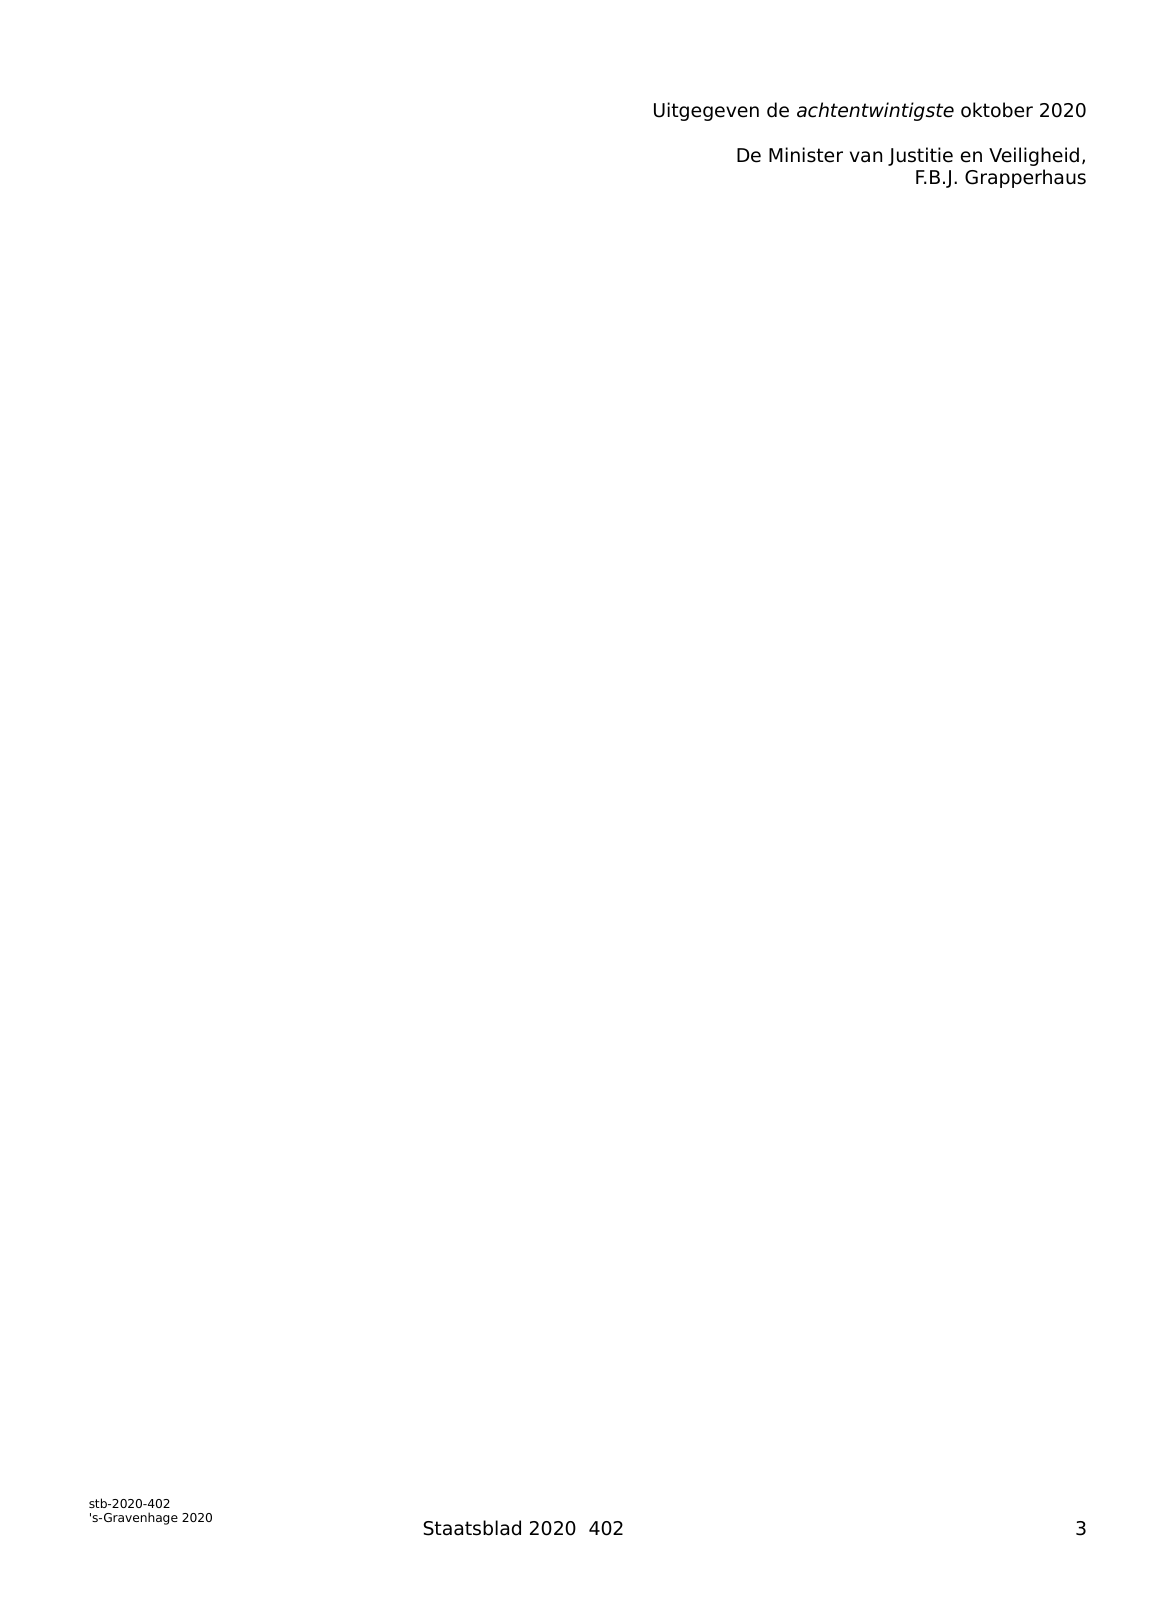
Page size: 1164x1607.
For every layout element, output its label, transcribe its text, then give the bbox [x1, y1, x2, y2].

text De Minister van Justitie en Veiligheid, F.B.J. Grapperhaus [422, 144, 1087, 188]
text Uitgegeven de achtentwintigste oktober 2020 [422, 100, 1087, 122]
text stb-2020-402 [88, 1497, 323, 1511]
text 's-Gravenhage 2020 [88, 1511, 323, 1525]
